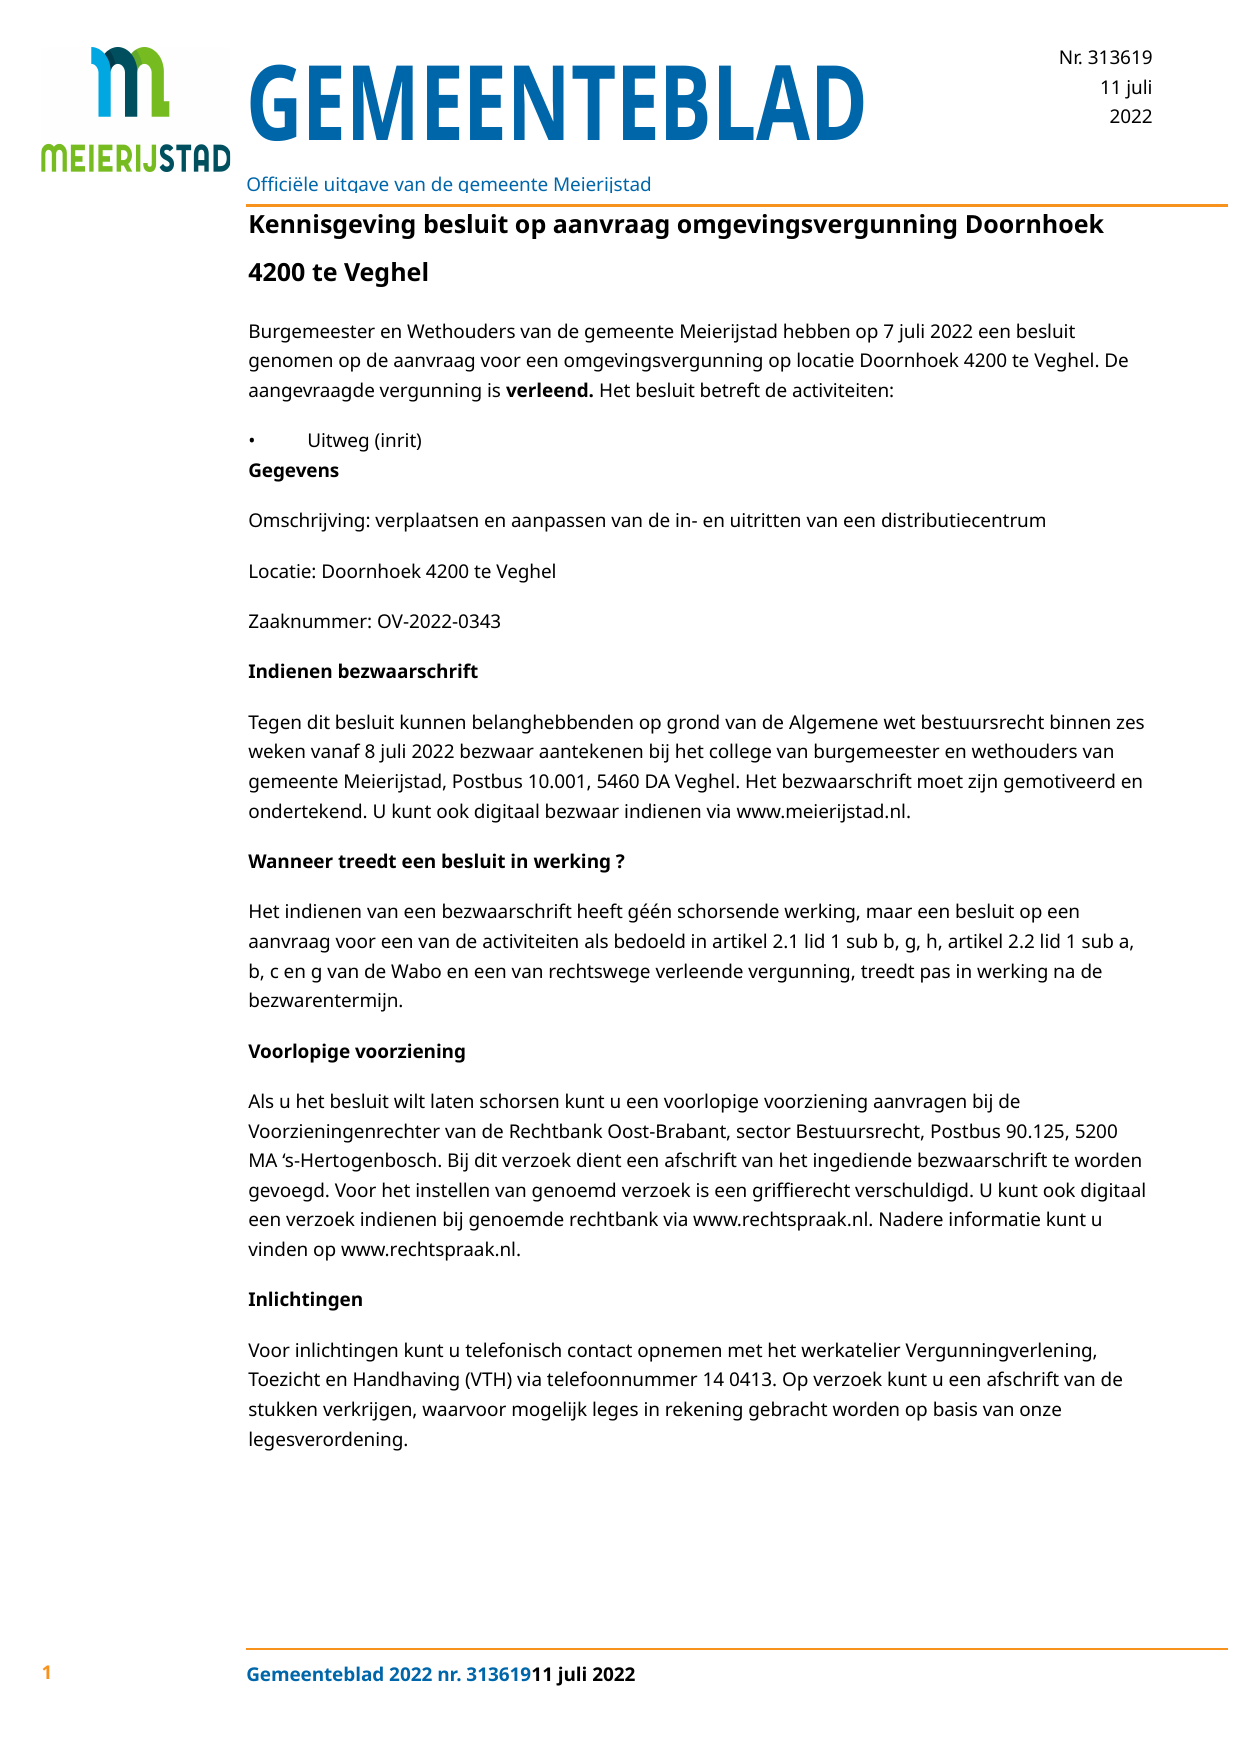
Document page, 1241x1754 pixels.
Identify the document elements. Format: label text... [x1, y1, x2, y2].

text Gegevens [248, 457, 1152, 483]
text Als u het besluit wilt laten schorsen kunt u een voorlopige voorziening aanvragen bij de Voorzieningenrechter van de Rechtbank Oost-Brabant, sector Bestuursrecht, Postbus 90.125, 5200 MA ‘s-Hertogenbosch. Bij dit verzoek dient een afschrift van het ingediende bezwaarschrift te worden gevoegd. Voor het instellen van genoemd verzoek is een griffierecht verschuldigd. U kunt ook digitaal een verzoek indienen bij genoemde rechtbank via www.rechtspraak.nl. Nadere informatie kunt u vinden op www.rechtspraak.nl. [248, 1088, 1152, 1262]
text Inlichtingen [248, 1287, 1152, 1312]
text Burgemeester en Wethouders van de gemeente Meierijstad hebben op 7 juli 2022 een besluit genomen op de aanvraag voor een omgevingsvergunning op locatie Doornhoek 4200 te Veghel. De aangevraagde vergunning is verleend. Het besluit betreft de activiteiten: [248, 318, 1152, 403]
text Omschrijving: verplaatsen en aanpassen van de in- en uitritten van een distributiecentrum [248, 507, 1152, 533]
list Uitweg (inrit) [248, 427, 1152, 453]
text Zaaknummer: OV-2022-0343 [248, 608, 1152, 634]
text Het indienen van een bezwaarschrift heeft géén schorsende werking, maar een besluit op een aanvraag voor een van de activiteiten als bedoeld in artikel 2.1 lid 1 sub b, g, h, artikel 2.2 lid 1 sub a, b, c en g van de Wabo en een van rechtswege verleende vergunning, treedt pas in werking na de bezwarentermijn. [248, 899, 1152, 1013]
text Wanneer treedt een besluit in werking ? [248, 848, 1152, 874]
text Voorlopige voorziening [248, 1038, 1152, 1064]
text Locatie: Doornhoek 4200 te Veghel [248, 558, 1152, 584]
picture [41, 47, 231, 172]
text Indienen bezwaarschrift [248, 659, 1152, 684]
text Kennisgeving besluit op aanvraag omgevingsvergunning Doornhoek 4200 te Veghel [248, 207, 1152, 288]
text Tegen dit besluit kunnen belanghebbenden op grond van de Algemene wet bestuursrecht binnen zes weken vanaf 8 juli 2022 bezwaar aantekenen bij het college van burgemeester en wethouders van gemeente Meierijstad, Postbus 10.001, 5460 DA Veghel. Het bezwaarschrift moet zijn gemotiveerd en ondertekend. U kunt ook digitaal bezwaar indienen via www.meierijstad.nl. [248, 709, 1152, 824]
text Voor inlichtingen kunt u telefonisch contact opnemen met het werkatelier Vergunningverlening, Toezicht en Handhaving (VTH) via telefoonnummer 14 0413. Op verzoek kunt u een afschrift van de stukken verkrijgen, waarvoor mogelijk leges in rekening gebracht worden op basis van onze legesverordening. [248, 1337, 1152, 1452]
